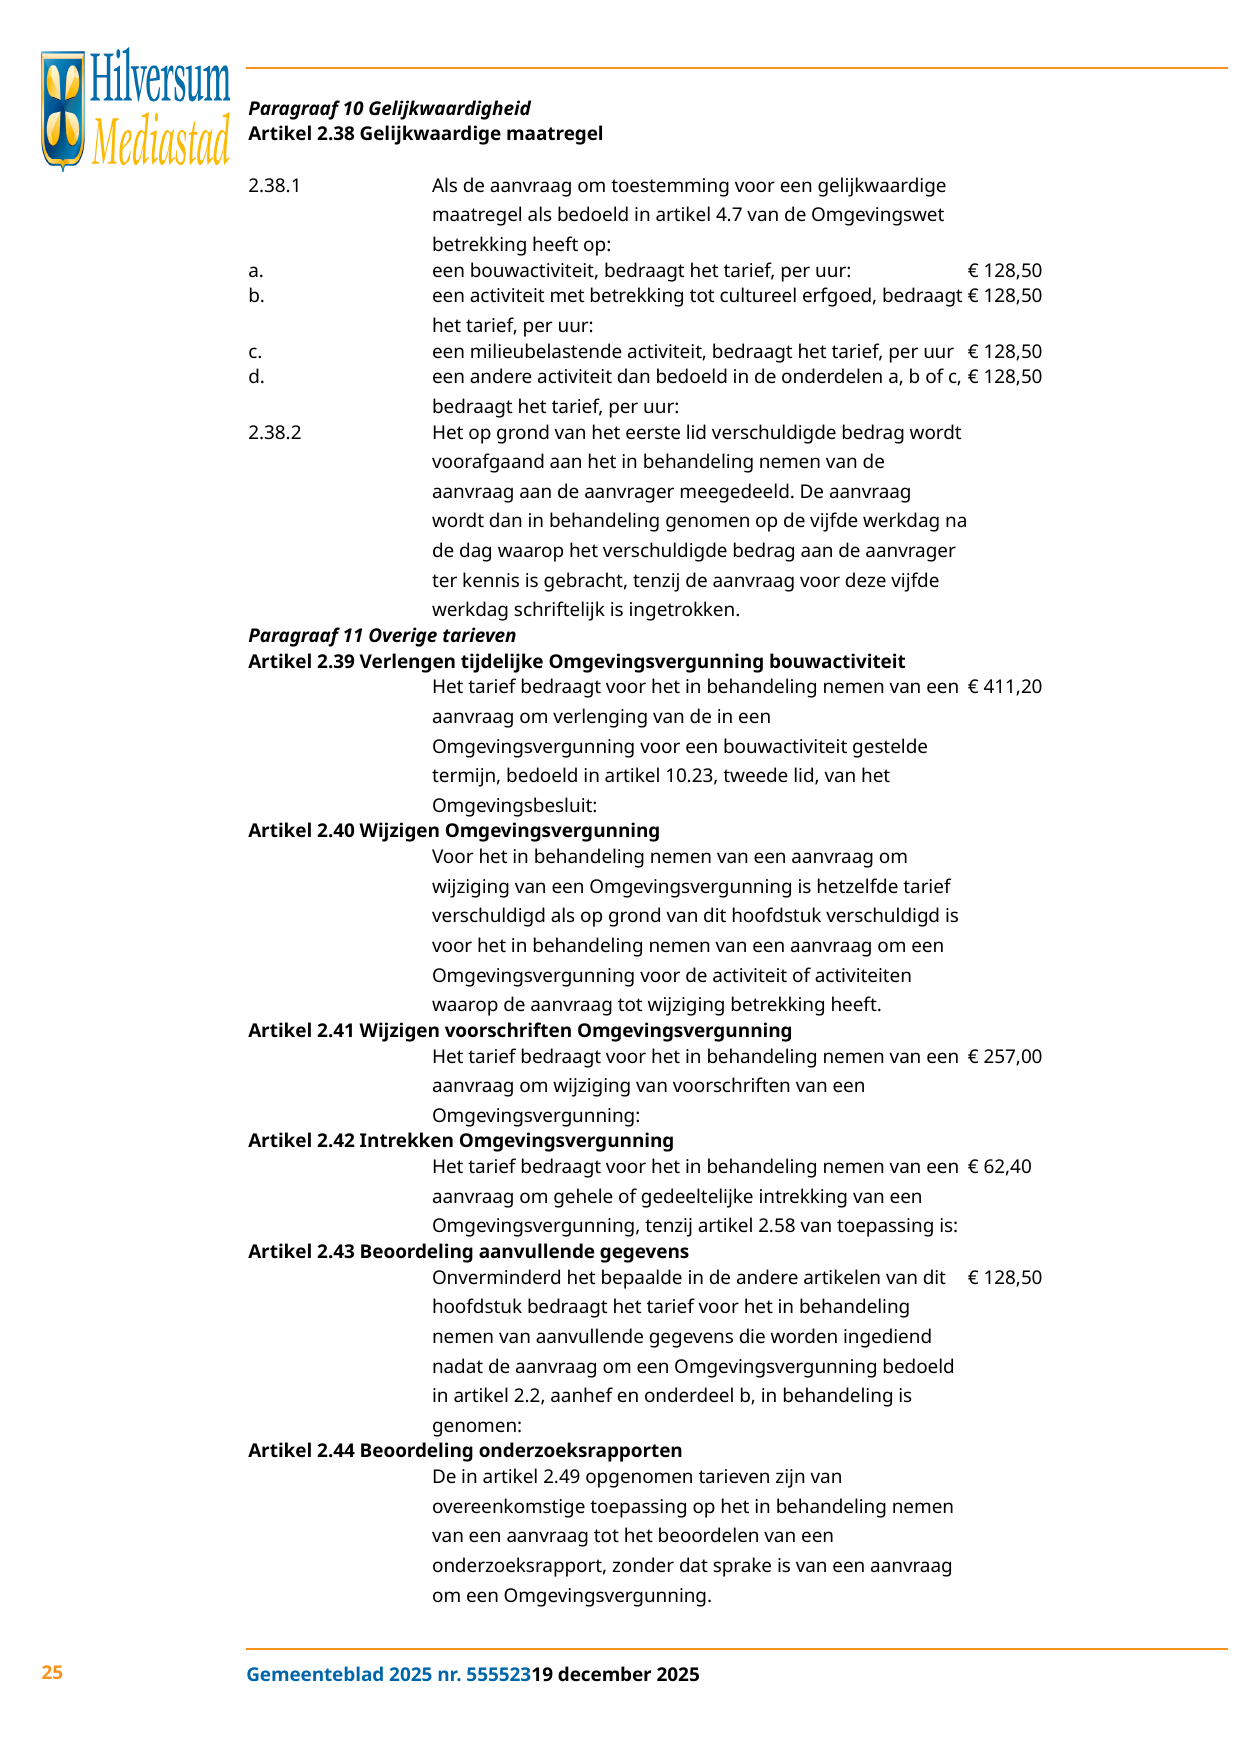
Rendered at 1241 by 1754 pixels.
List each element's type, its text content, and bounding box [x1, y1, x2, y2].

picture [41, 47, 231, 172]
table_cell [968, 146, 1152, 172]
table_cell een milieubelastende activiteit, bedraagt het tarief, per uur [432, 338, 968, 364]
table_cell een activiteit met betrekking tot cultureel erfgoed, bedraagt het tarief, per uur: [432, 283, 968, 338]
table_cell een andere activiteit dan bedoeld in de onderdelen a, b of c, bedraagt het tarief, per uur: [432, 364, 968, 419]
table_cell Artikel 2.39 Verlengen tijdelijke Omgevingsvergunning bouwactiviteit [248, 648, 1152, 674]
table_cell Artikel 2.43 Beoordeling aanvullende gegevens [248, 1238, 1152, 1264]
table_cell € 128,50 [968, 283, 1152, 338]
table_cell Het tarief bedraagt voor het in behandeling nemen van een aanvraag om wijziging van voorschriften van een Omgevingsvergunning: [432, 1043, 968, 1128]
table_cell Voor het in behandeling nemen van een aanvraag om wijziging van een Omgevingsvergunning is hetzelfde tarief verschuldigd als op grond van dit hoofdstuk verschuldigd is voor het in behandeling nemen van een aanvraag om een Omgevingsvergunning voor de activiteit of activiteiten waarop de aanvraag tot wijziging betrekking heeft. [432, 844, 968, 1017]
table_cell [968, 844, 1152, 1017]
table_cell Als de aanvraag om toestemming voor een gelijkwaardige maatregel als bedoeld in artikel 4.7 van de Omgevingswet betrekking heeft op: [432, 172, 968, 257]
table_cell Het tarief bedraagt voor het in behandeling nemen van een aanvraag om gehele of gedeeltelijke intrekking van een Omgevingsvergunning, tenzij artikel 2.58 van toepassing is: [432, 1154, 968, 1238]
table_cell [968, 419, 1152, 622]
table_cell Artikel 2.44 Beoordeling onderzoeksrapporten [248, 1438, 1152, 1463]
table_cell [248, 1264, 432, 1438]
table_cell Onverminderd het bepaalde in de andere artikelen van dit hoofdstuk bedraagt het tarief voor het in behandeling nemen van aanvullende gegevens die worden ingediend nadat de aanvraag om een Omgevingsvergunning bedoeld in artikel 2.2, aanhef en onderdeel b, in behandeling is genomen: [432, 1264, 968, 1438]
table_cell Het op grond van het eerste lid verschuldigde bedrag wordt voorafgaand aan het in behandeling nemen van de aanvraag aan de aanvrager meegedeeld. De aanvraag wordt dan in behandeling genomen op de vijfde werkdag na de dag waarop het verschuldigde bedrag aan de aanvrager ter kennis is gebracht, tenzij de aanvraag voor deze vijfde werkdag schriftelijk is ingetrokken. [432, 419, 968, 622]
table_cell [968, 1464, 1152, 1607]
table_cell [248, 1154, 432, 1238]
table_cell Paragraaf 11 Overige tarieven [248, 622, 1152, 648]
table_cell [248, 1464, 432, 1607]
table_cell Artikel 2.41 Wijzigen voorschriften Omgevingsvergunning [248, 1017, 1152, 1043]
table_cell een bouwactiviteit, bedraagt het tarief, per uur: [432, 257, 968, 283]
table_cell De in artikel 2.49 opgenomen tarieven zijn van overeenkomstige toepassing op het in behandeling nemen van een aanvraag tot het beoordelen van een onderzoeksrapport, zonder dat sprake is van een aanvraag om een Omgevingsvergunning. [432, 1464, 968, 1607]
table_cell [248, 146, 432, 172]
table_cell Artikel 2.40 Wijzigen Omgevingsvergunning [248, 818, 1152, 843]
table_cell c. [248, 338, 432, 364]
table_cell [248, 674, 432, 818]
table_cell Paragraaf 10 Gelijkwaardigheid [248, 95, 1152, 121]
table_cell 2.38.1 [248, 172, 432, 257]
table_cell a. [248, 257, 432, 283]
table_cell [248, 1043, 432, 1128]
table_cell d. [248, 364, 432, 419]
table_cell [968, 172, 1152, 257]
table_cell € 128,50 [968, 1264, 1152, 1438]
table_cell € 257,00 [968, 1043, 1152, 1128]
table_cell b. [248, 283, 432, 338]
table_cell € 62,40 [968, 1154, 1152, 1238]
table_cell Het tarief bedraagt voor het in behandeling nemen van een aanvraag om verlenging van de in een Omgevingsvergunning voor een bouwactiviteit gestelde termijn, bedoeld in artikel 10.23, tweede lid, van het Omgevingsbesluit: [432, 674, 968, 818]
table_cell Artikel 2.42 Intrekken Omgevingsvergunning [248, 1128, 1152, 1153]
table_cell [432, 146, 968, 172]
table_cell € 128,50 [968, 364, 1152, 419]
table_cell 2.38.2 [248, 419, 432, 622]
table_cell € 128,50 [968, 338, 1152, 364]
table_cell € 128,50 [968, 257, 1152, 283]
table_cell [248, 844, 432, 1017]
table_cell € 411,20 [968, 674, 1152, 818]
table_cell Artikel 2.38 Gelijkwaardige maatregel [248, 121, 1152, 146]
